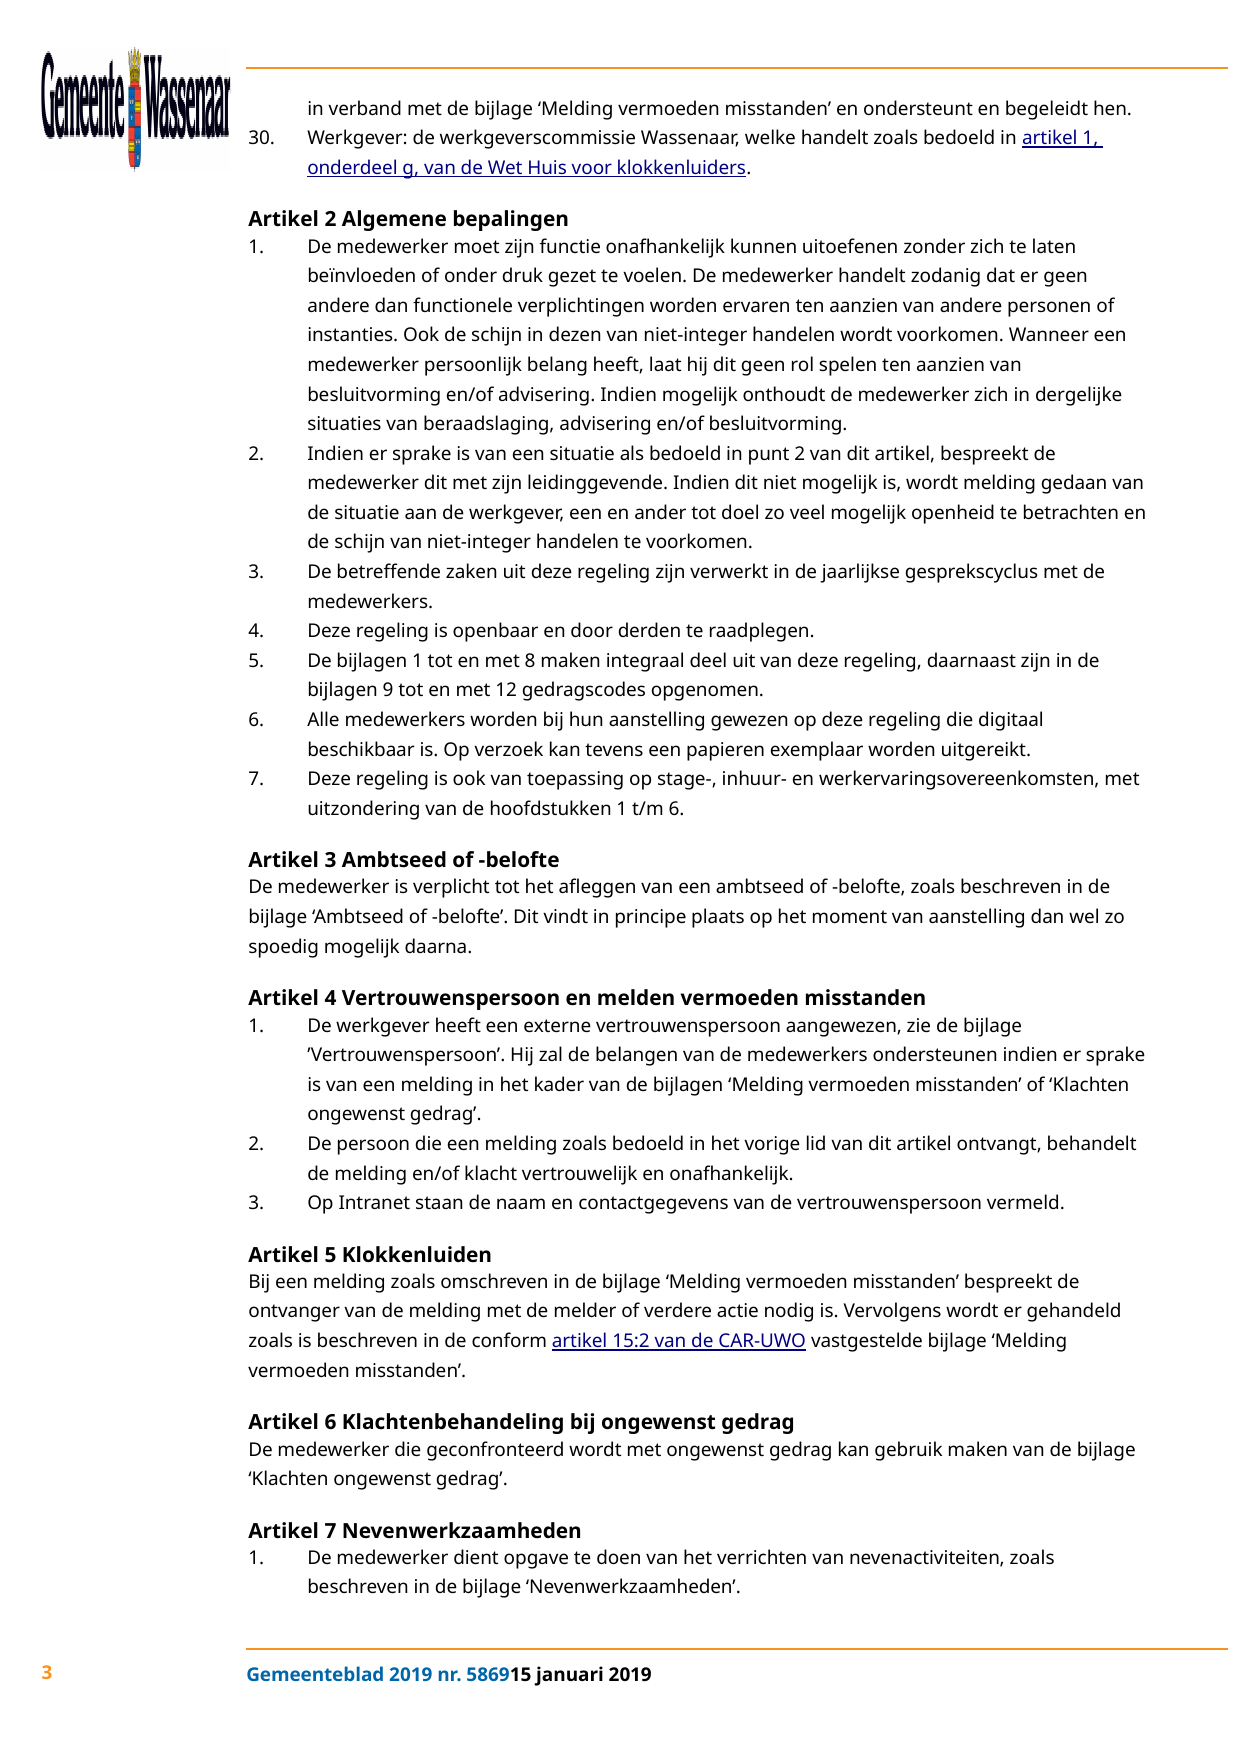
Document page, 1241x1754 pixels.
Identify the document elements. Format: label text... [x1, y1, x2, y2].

list Werkgever: de werkgeverscommissie Wassenaar, welke handelt zoals bedoeld in artikel 1, onderdeel g, van de Wet Huis voor klokkenluiders. [248, 124, 1152, 180]
list De werkgever heeft een externe vertrouwenspersoon aangewezen, zie de bijlage ’Vertrouwenspersoon’. Hij zal de belangen van de medewerkers ondersteunen indien er sprake is van een melding in het kader van de bijlagen ‘Melding vermoeden misstanden’ of ‘Klachten ongewenst gedrag’. [248, 1012, 1152, 1126]
list De medewerker moet zijn functie onafhankelijk kunnen uitoefenen zonder zich te laten beïnvloeden of onder druk gezet te voelen. De medewerker handelt zodanig dat er geen andere dan functionele verplichtingen worden ervaren ten aanzien van andere personen of instanties. Ook de schijn in dezen van niet-integer handelen wordt voorkomen. Wanneer een medewerker persoonlijk belang heeft, laat hij dit geen rol spelen ten aanzien van besluitvorming en/of advisering. Indien mogelijk onthoudt de medewerker zich in dergelijke situaties van beraadslaging, advisering en/of besluitvorming. [248, 233, 1152, 436]
text Artikel 4 Vertrouwenspersoon en melden vermoeden misstanden [248, 983, 1152, 1012]
text Artikel 2 Algemene bepalingen [248, 204, 1152, 233]
list Deze regeling is ook van toepassing op stage-, inhuur- en werkervaringsovereenkomsten, met uitzondering van de hoofdstukken 1 t/m 6. [248, 765, 1152, 821]
text De medewerker is verplicht tot het afleggen van een ambtseed of -belofte, zoals beschreven in de bijlage ‘Ambtseed of -belofte’. Dit vindt in principe plaats op het moment van aanstelling dan wel zo spoedig mogelijk daarna. [248, 874, 1152, 959]
picture [41, 47, 231, 172]
text De medewerker die geconfronteerd wordt met ongewenst gedrag kan gebruik maken van de bijlage ‘Klachten ongewenst gedrag’. [248, 1436, 1152, 1491]
list De medewerker dient opgave te doen van het verrichten van nevenactiviteiten, zoals beschreven in de bijlage ‘Nevenwerkzaamheden’. [248, 1544, 1152, 1599]
list De persoon die een melding zoals bedoeld in het vorige lid van dit artikel ontvangt, behandelt de melding en/of klacht vertrouwelijk en onafhankelijk. [248, 1130, 1152, 1185]
text Artikel 6 Klachtenbehandeling bij ongewenst gedrag [248, 1407, 1152, 1436]
list De betreffende zaken uit deze regeling zijn verwerkt in de jaarlijkse gesprekscyclus met de medewerkers. [248, 558, 1152, 613]
text Artikel 3 Ambtseed of -belofte [248, 845, 1152, 874]
list Indien er sprake is van een situatie als bedoeld in punt 2 van dit artikel, bespreekt de medewerker dit met zijn leidinggevende. Indien dit niet mogelijk is, wordt melding gedaan van de situatie aan de werkgever, een en ander tot doel zo veel mogelijk openheid te betrachten en de schijn van niet-integer handelen te voorkomen. [248, 440, 1152, 554]
list Alle medewerkers worden bij hun aanstelling gewezen op deze regeling die digitaal beschikbaar is. Op verzoek kan tevens een papieren exemplaar worden uitgereikt. [248, 706, 1152, 761]
list De bijlagen 1 tot en met 8 maken integraal deel uit van deze regeling, daarnaast zijn in de bijlagen 9 tot en met 12 gedragscodes opgenomen. [248, 647, 1152, 702]
text Bij een melding zoals omschreven in de bijlage ‘Melding vermoeden misstanden’ bespreekt de ontvanger van de melding met de melder of verdere actie nodig is. Vervolgens wordt er gehandeld zoals is beschreven in de conform artikel 15:2 van de CAR-UWO vastgestelde bijlage ‘Melding vermoeden misstanden’. [248, 1268, 1152, 1383]
text Artikel 7 Nevenwerkzaamheden [248, 1516, 1152, 1544]
list in verband met de bijlage ‘Melding vermoeden misstanden’ en ondersteunt en begeleidt hen. [248, 95, 1152, 121]
list Op Intranet staan de naam en contactgegevens van de vertrouwenspersoon vermeld. [248, 1189, 1152, 1215]
list Deze regeling is openbaar en door derden te raadplegen. [248, 617, 1152, 643]
text Artikel 5 Klokkenluiden [248, 1240, 1152, 1268]
